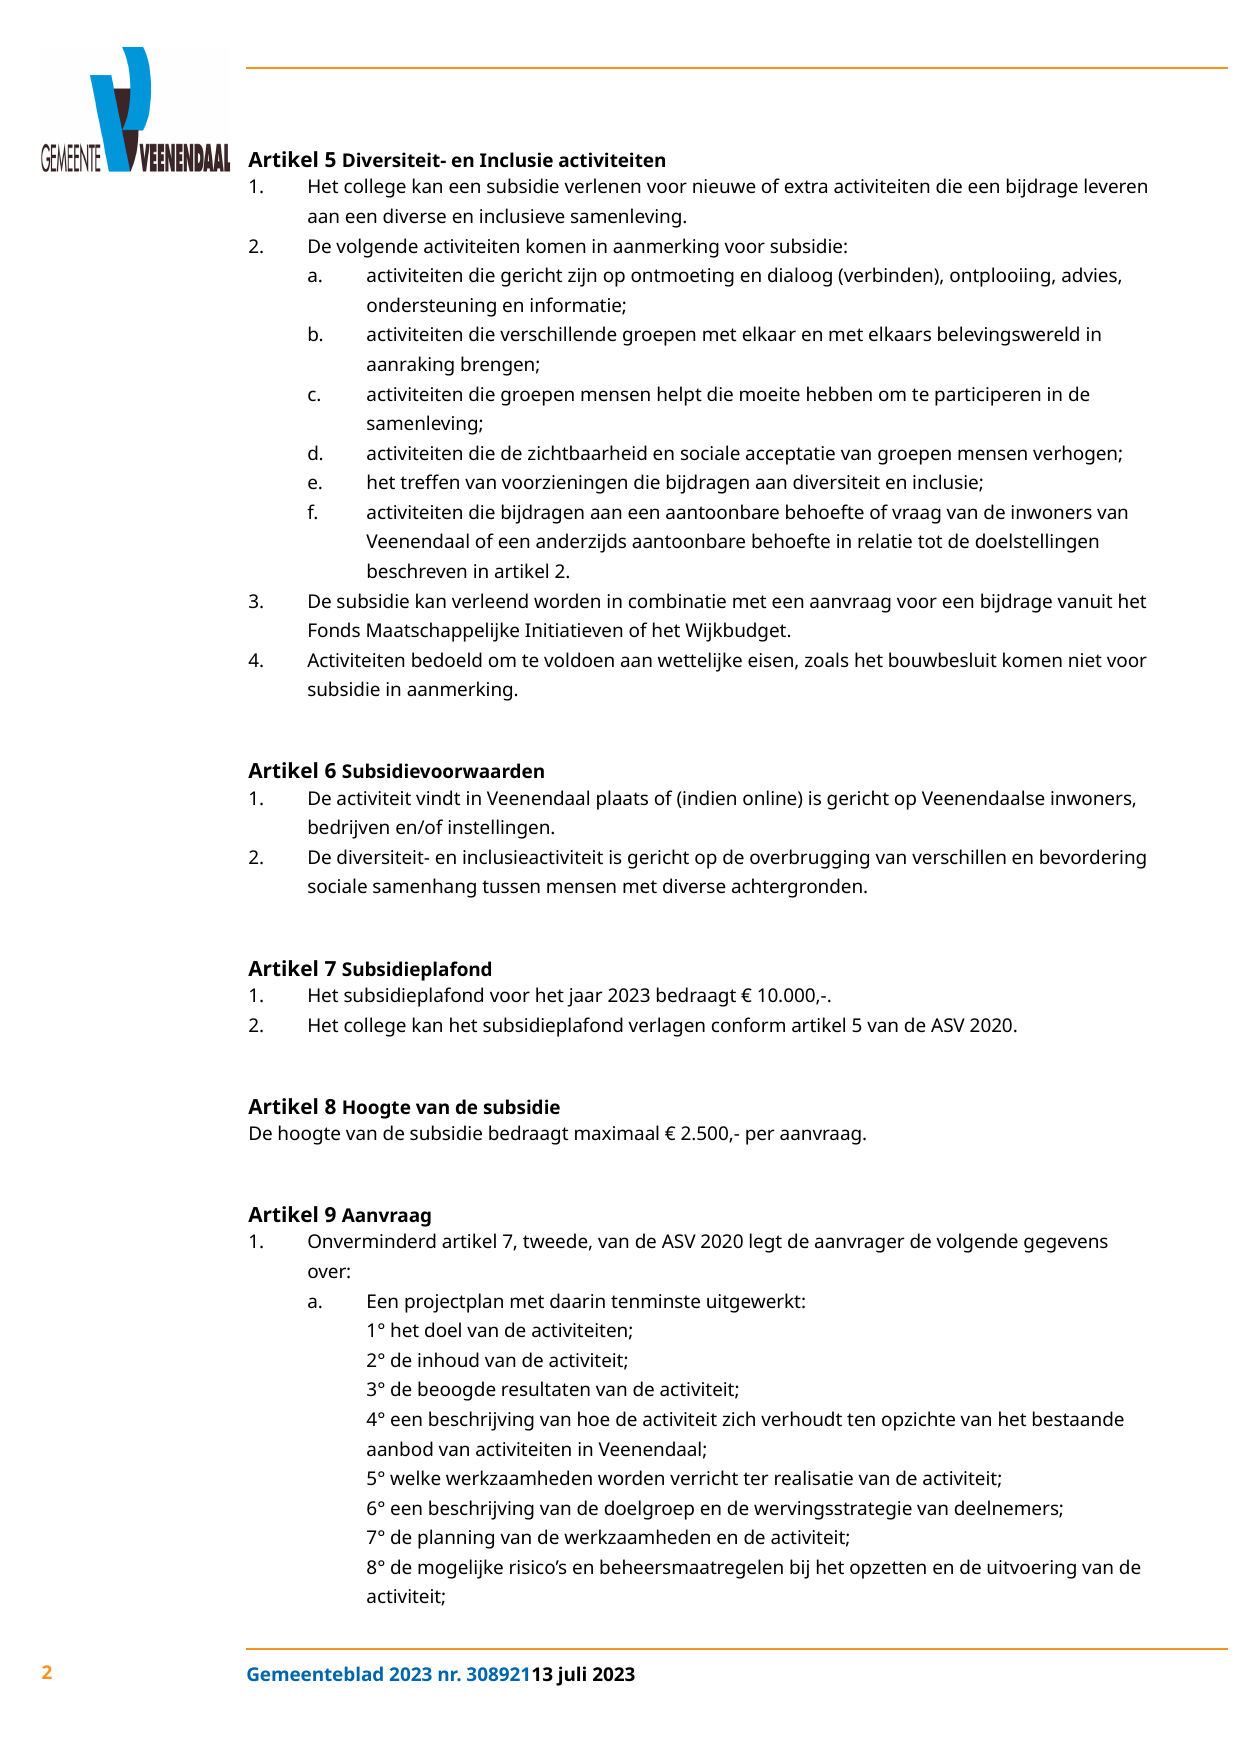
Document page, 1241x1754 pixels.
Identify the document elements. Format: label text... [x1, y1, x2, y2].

list 3° de beoogde resultaten van de activiteit; [307, 1377, 1152, 1402]
list Het college kan het subsidieplafond verlagen conform artikel 5 van de ASV 2020. [248, 1012, 1152, 1037]
list 2° de inhoud van de activiteit; [307, 1347, 1152, 1373]
list 1° het doel van de activiteiten; [307, 1317, 1152, 1343]
list Het college kan een subsidie verlenen voor nieuwe of extra activiteiten die een bijdrage leveren aan een diverse en inclusieve samenleving. [248, 174, 1152, 229]
list 8° de mogelijke risico’s en beheersmaatregelen bij het opzetten en de uitvoering van de activiteit; [307, 1554, 1152, 1609]
picture [123, 47, 231, 172]
list 4° een beschrijving van hoe de activiteit zich verhoudt ten opzichte van het bestaande aanbod van activiteiten in Veenendaal; [307, 1406, 1152, 1461]
list 5° welke werkzaamheden worden verricht ter realisatie van de activiteit; [307, 1465, 1152, 1491]
list Activiteiten bedoeld om te voldoen aan wettelijke eisen, zoals het bouwbesluit komen niet voor subsidie in aanmerking. [248, 647, 1152, 702]
list activiteiten die verschillende groepen met elkaar en met elkaars belevingswereld in aanraking brengen; [307, 322, 1152, 377]
list Het subsidieplafond voor het jaar 2023 bedraagt € 10.000,-. [248, 982, 1152, 1008]
list 6° een beschrijving van de doelgroep en de wervingsstrategie van deelnemers; [307, 1495, 1152, 1521]
text Artikel 7 Subsidieplafond [248, 954, 1152, 982]
text Artikel 5 Diversiteit- en Inclusie activiteiten [248, 145, 1152, 174]
list activiteiten die de zichtbaarheid en sociale acceptatie van groepen mensen verhogen; [307, 440, 1152, 466]
text Artikel 9 Aanvraag [248, 1200, 1152, 1229]
list De volgende activiteiten komen in aanmerking voor subsidie: [248, 233, 1152, 258]
list Een projectplan met daarin tenminste uitgewerkt: [307, 1288, 1152, 1313]
list activiteiten die groepen mensen helpt die moeite hebben om te participeren in de samenleving; [307, 381, 1152, 436]
list Onverminderd artikel 7, tweede, van de ASV 2020 legt de aanvrager de volgende gegevens over: [248, 1229, 1152, 1284]
text Artikel 6 Subsidievoorwaarden [248, 757, 1152, 785]
text De hoogte van de subsidie bedraagt maximaal € 2.500,- per aanvraag. [248, 1120, 1152, 1146]
list het treffen van voorzieningen die bijdragen aan diversiteit en inclusie; [307, 469, 1152, 495]
picture [41, 47, 130, 172]
list activiteiten die gericht zijn op ontmoeting en dialoog (verbinden), ontplooiing, advies, ondersteuning en informatie; [307, 262, 1152, 318]
list activiteiten die bijdragen aan een aantoonbare behoefte of vraag van de inwoners van Veenendaal of een anderzijds aantoonbare behoefte in relatie tot de doelstellingen beschreven in artikel 2. [307, 499, 1152, 584]
list De diversiteit- en inclusieactiviteit is gericht op de overbrugging van verschillen en bevordering sociale samenhang tussen mensen met diverse achtergronden. [248, 844, 1152, 899]
text Artikel 8 Hoogte van de subsidie [248, 1092, 1152, 1120]
list De subsidie kan verleend worden in combinatie met een aanvraag voor een bijdrage vanuit het Fonds Maatschappelijke Initiatieven of het Wijkbudget. [248, 588, 1152, 643]
list De activiteit vindt in Veenendaal plaats of (indien online) is gericht op Veenendaalse inwoners, bedrijven en/of instellingen. [248, 785, 1152, 840]
list 7° de planning van de werkzaamheden en de activiteit; [307, 1524, 1152, 1550]
